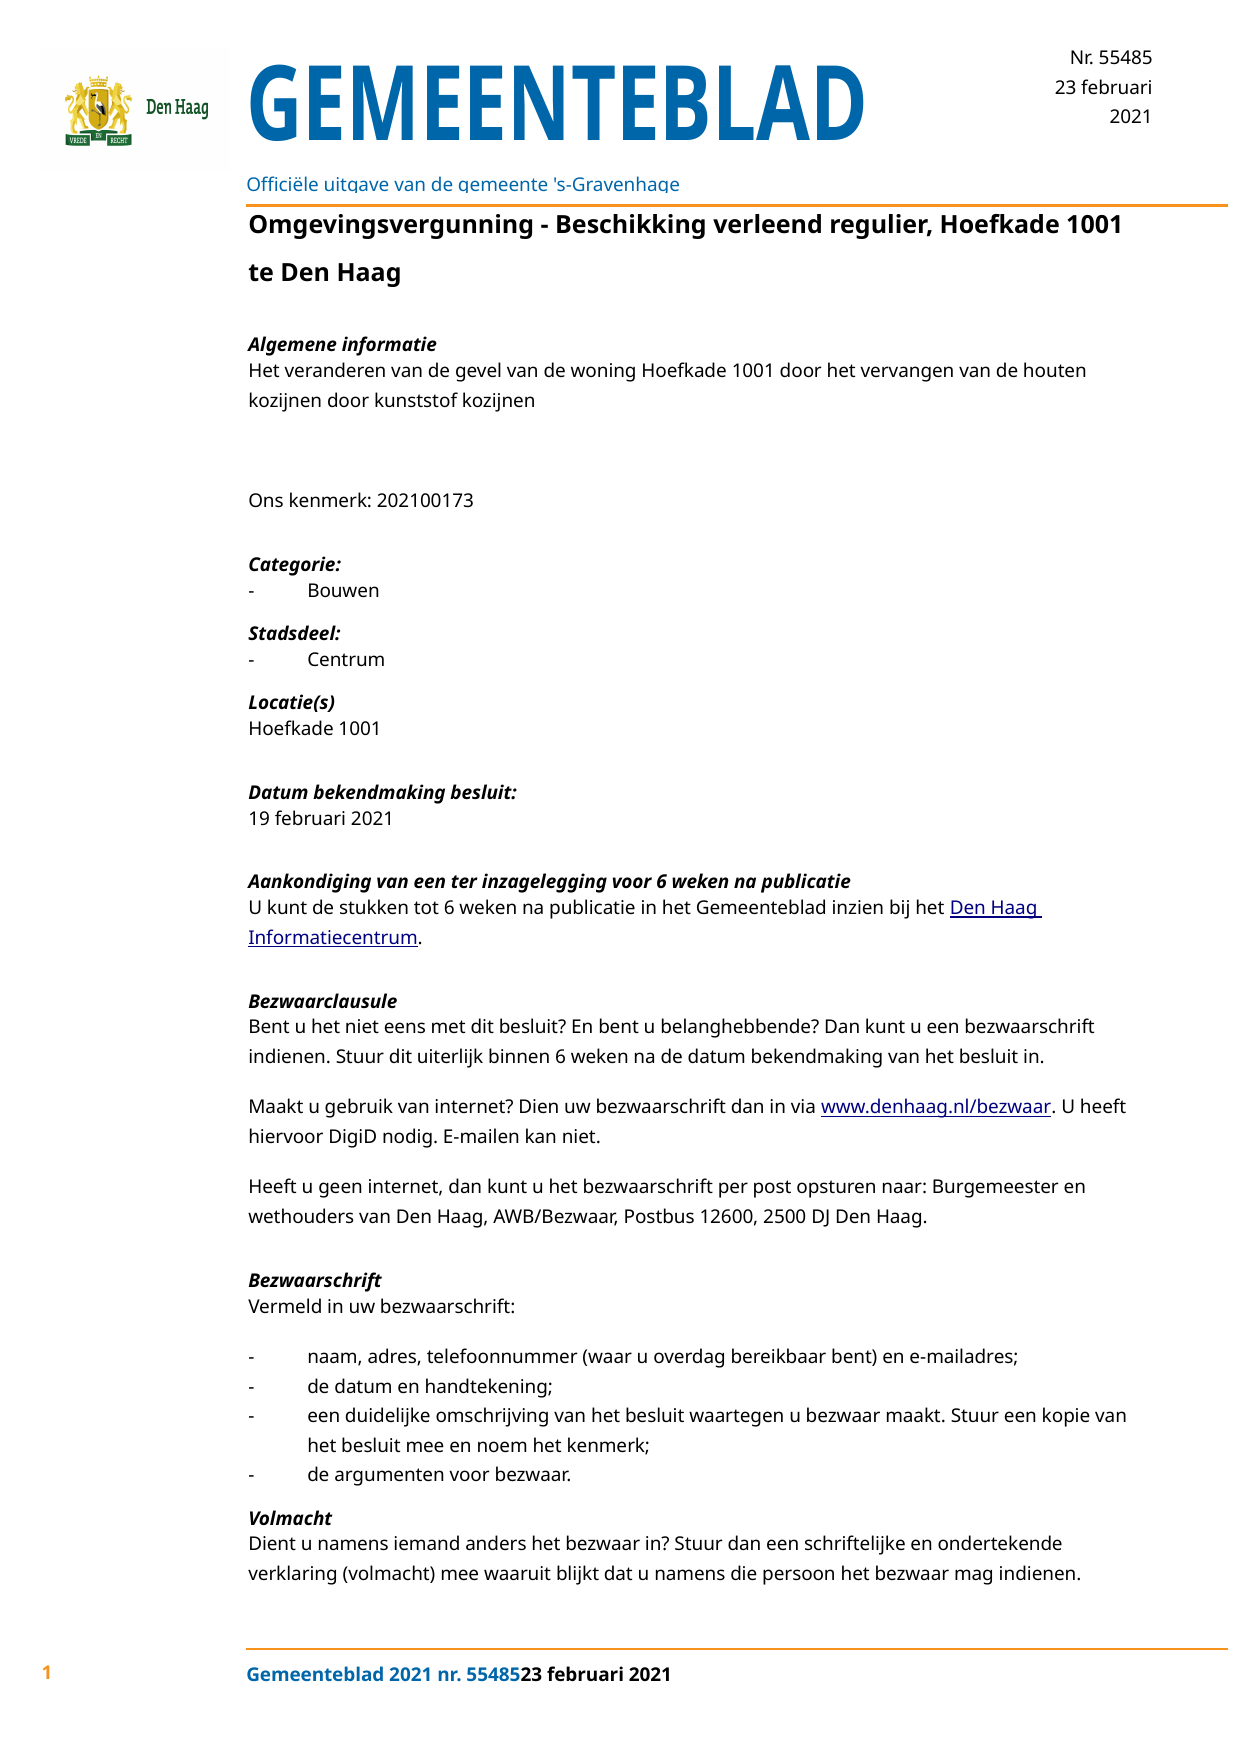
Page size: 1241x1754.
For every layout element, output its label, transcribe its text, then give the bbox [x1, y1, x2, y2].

text Datum bekendmaking besluit: [248, 779, 1152, 805]
text Bent u het niet eens met dit besluit? En bent u belanghebbende? Dan kunt u een bezwaarschrift indienen. Stuur dit uiterlijk binnen 6 weken na de datum bekendmaking van het besluit in. [248, 1014, 1152, 1069]
list een duidelijke omschrijving van het besluit waartegen u bezwaar maakt. Stuur een kopie van het besluit mee en noem het kenmerk; [248, 1402, 1152, 1458]
text Aankondiging van een ter inzagelegging voor 6 weken na publicatie [248, 869, 1152, 894]
picture [41, 47, 231, 172]
text Het veranderen van de gevel van de woning Hoefkade 1001 door het vervangen van de houten kozijnen door kunststof kozijnen [248, 357, 1152, 412]
text Volmacht [248, 1505, 1152, 1531]
text Dient u namens iemand anders het bezwaar in? Stuur dan een schriftelijke en ondertekende verklaring (volmacht) mee waaruit blijkt dat u namens die persoon het bezwaar mag indienen. [248, 1531, 1152, 1586]
text Stadsdeel: [248, 620, 1152, 646]
text Bezwaarschrift [248, 1267, 1152, 1293]
list de datum en handtekening; [248, 1373, 1152, 1399]
list de argumenten voor bezwaar. [248, 1462, 1152, 1487]
text Omgevingsvergunning - Beschikking verleend regulier, Hoefkade 1001 te Den Haag [248, 207, 1152, 288]
text Maakt u gebruik van internet? Dien uw bezwaarschrift dan in via www.denhaag.nl/bezwaar. U heeft hiervoor DigiD nodig. E-mailen kan niet. [248, 1094, 1152, 1149]
text Bezwaarclausule [248, 988, 1152, 1014]
text Ons kenmerk: 202100173 [248, 488, 1152, 513]
text 19 februari 2021 [248, 805, 1152, 830]
list naam, adres, telefoonnummer (waar u overdag bereikbaar bent) en e-mailadres; [248, 1343, 1152, 1369]
list Centrum [248, 646, 1152, 672]
text Vermeld in uw bezwaarschrift: [248, 1293, 1152, 1319]
text Categorie: [248, 552, 1152, 577]
text Heeft u geen internet, dan kunt u het bezwaarschrift per post opsturen naar: Burgemeester en wethouders van Den Haag, AWB/Bezwaar, Postbus 12600, 2500 DJ Den Haag. [248, 1174, 1152, 1229]
text Hoefkade 1001 [248, 715, 1152, 741]
text U kunt de stukken tot 6 weken na publicatie in het Gemeenteblad inzien bij het Den Haag Informatiecentrum. [248, 894, 1152, 950]
text Locatie(s) [248, 689, 1152, 715]
list Bouwen [248, 577, 1152, 603]
text Algemene informatie [248, 331, 1152, 357]
